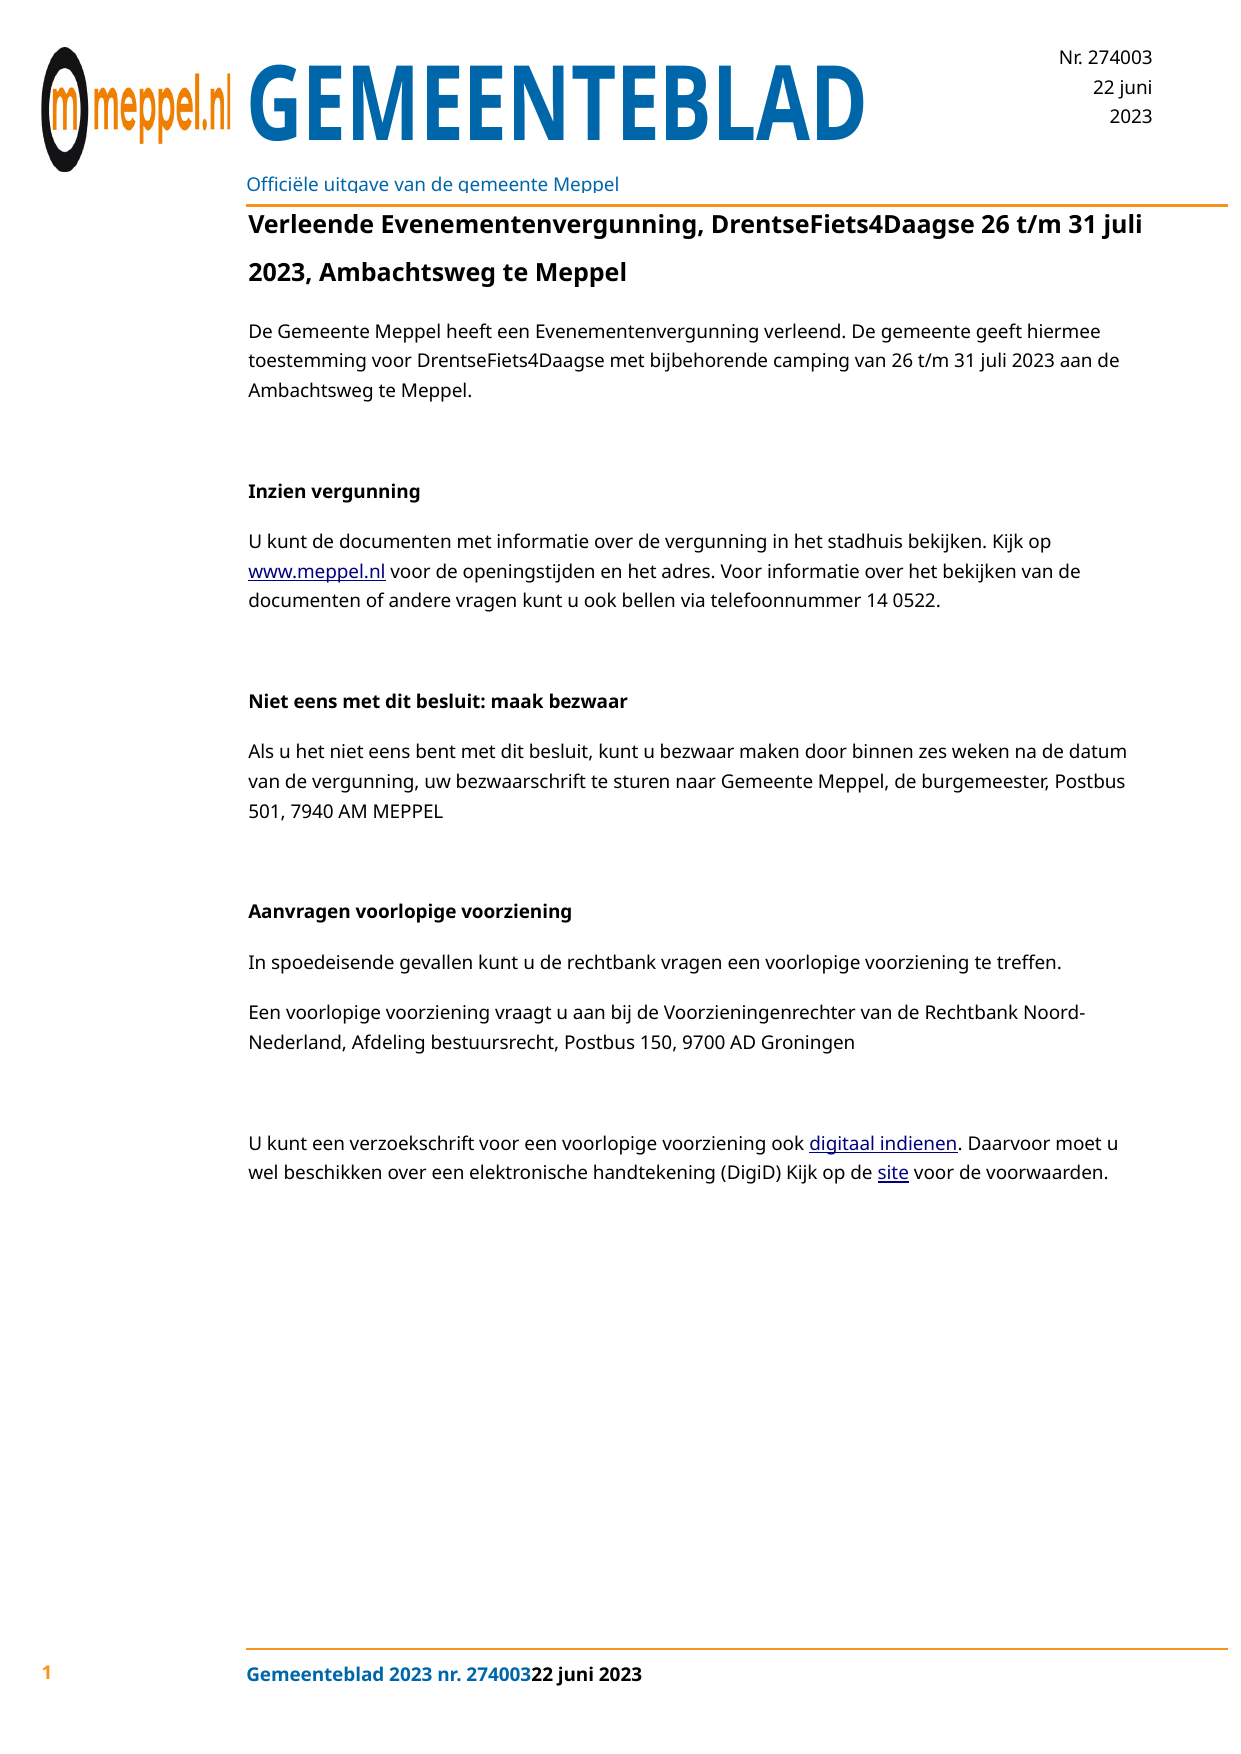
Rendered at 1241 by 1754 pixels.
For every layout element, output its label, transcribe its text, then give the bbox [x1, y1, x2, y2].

text Inzien vergunning [248, 478, 1152, 504]
text Verleende Evenementenvergunning, DrentseFiets4Daagse 26 t/m 31 juli 2023, Ambachtsweg te Meppel [248, 207, 1152, 288]
text Niet eens met dit besluit: maak bezwaar [248, 688, 1152, 714]
text U kunt de documenten met informatie over de vergunning in het stadhuis bekijken. Kijk op www.meppel.nl voor de openingstijden en het adres. Voor informatie over het bekijken van de documenten of andere vragen kunt u ook bellen via telefoonnummer 14 0522. [248, 528, 1152, 613]
picture [41, 47, 231, 172]
text Als u het niet eens bent met dit besluit, kunt u bezwaar maken door binnen zes weken na de datum van de vergunning, uw bezwaarschrift te sturen naar Gemeente Meppel, de burgemeester, Postbus 501, 7940 AM MEPPEL [248, 739, 1152, 824]
text Aanvragen voorlopige voorziening [248, 899, 1152, 924]
text In spoedeisende gevallen kunt u de rechtbank vragen een voorlopige voorziening te treffen. [248, 949, 1152, 975]
text U kunt een verzoekschrift voor een voorlopige voorziening ook digitaal indienen. Daarvoor moet u wel beschikken over een elektronische handtekening (DigiD) Kijk op de site voor de voorwaarden. [248, 1130, 1152, 1185]
text Een voorlopige voorziening vraagt u aan bij de Voorzieningenrechter van de Rechtbank Noord-Nederland, Afdeling bestuursrecht, Postbus 150, 9700 AD Groningen [248, 999, 1152, 1055]
text De Gemeente Meppel heeft een Evenementenvergunning verleend. De gemeente geeft hiermee toestemming voor DrentseFiets4Daagse met bijbehorende camping van 26 t/m 31 juli 2023 aan de Ambachtsweg te Meppel. [248, 318, 1152, 403]
